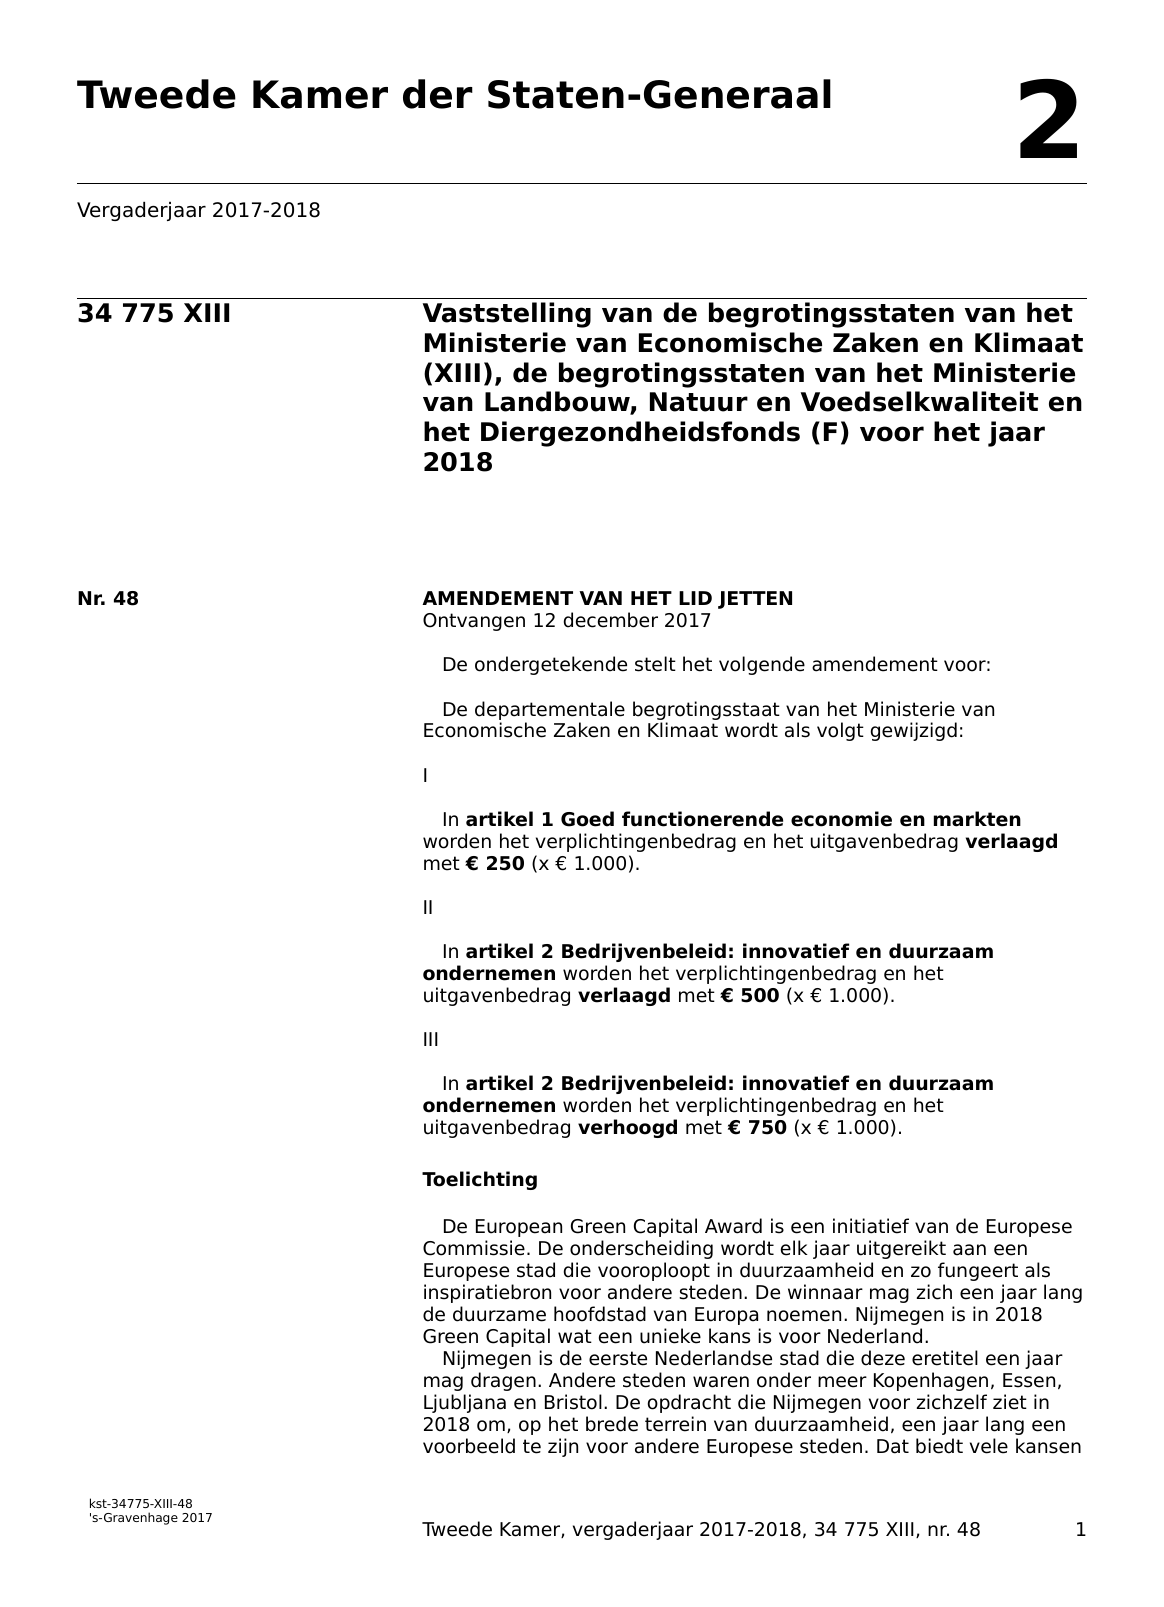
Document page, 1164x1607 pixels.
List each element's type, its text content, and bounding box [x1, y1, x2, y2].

text De European Green Capital Award is een initiatief van de Europese Commissie. De onderscheiding wordt elk jaar uitgereikt aan een Europese stad die vooroploopt in duurzaamheid en zo fungeert als inspiratiebron voor andere steden. De winnaar mag zich een jaar lang de duurzame hoofdstad van Europa noemen. Nijmegen is in 2018 Green Capital wat een unieke kans is voor Nederland. [422, 1216, 1087, 1348]
text In artikel 2 Bedrijvenbeleid: innovatief en duurzaam ondernemen worden het verplichtingenbedrag en het uitgavenbedrag verlaagd met € 500 (x € 1.000). [422, 941, 1087, 1007]
text In artikel 2 Bedrijvenbeleid: innovatief en duurzaam ondernemen worden het verplichtingenbedrag en het uitgavenbedrag verhoogd met € 750 (x € 1.000). [422, 1073, 1087, 1139]
text In artikel 1 Goed functionerende economie en markten worden het verplichtingenbedrag en het uitgavenbedrag verlaagd met € 250 (x € 1.000). [422, 809, 1087, 875]
text Ontvangen 12 december 2017 [422, 610, 1087, 632]
subtitle 34 775 XIII Vaststelling van de begrotingsstaten van het Ministerie van Economische Zaken en Klimaat (XIII), de begrotingsstaten van het Ministerie van Landbouw, Natuur en Voedselkwaliteit en het Diergezondheidsfonds (F) voor het jaar 2018 [77, 299, 1087, 477]
text Nijmegen is de eerste Nederlandse stad die deze eretitel een jaar mag dragen. Andere steden waren onder meer Kopenhagen, Essen, Ljubljana en Bristol. De opdracht die Nijmegen voor zichzelf ziet in 2018 om, op het brede terrein van duurzaamheid, een jaar lang een voorbeeld te zijn voor andere Europese steden. Dat biedt vele kansen [422, 1348, 1087, 1458]
text I [422, 764, 1087, 787]
text III [422, 1029, 1087, 1051]
text II [422, 897, 1087, 919]
table_header 2 [886, 59, 1087, 183]
table_cell Vergaderjaar 2017-2018 [77, 184, 1087, 298]
subtitle Nr. 48 AMENDEMENT VAN HET LID JETTEN [77, 588, 1087, 610]
table_header Tweede Kamer der Staten-Generaal [77, 59, 886, 183]
text De departementale begrotingsstaat van het Ministerie van Economische Zaken en Klimaat wordt als volgt gewijzigd: [422, 698, 1087, 742]
text kst-34775-XIII-48 [88, 1497, 323, 1511]
subtitle Toelichting [422, 1169, 1087, 1191]
text 's-Gravenhage 2017 [88, 1511, 323, 1525]
text De ondergetekende stelt het volgende amendement voor: [422, 654, 1087, 676]
